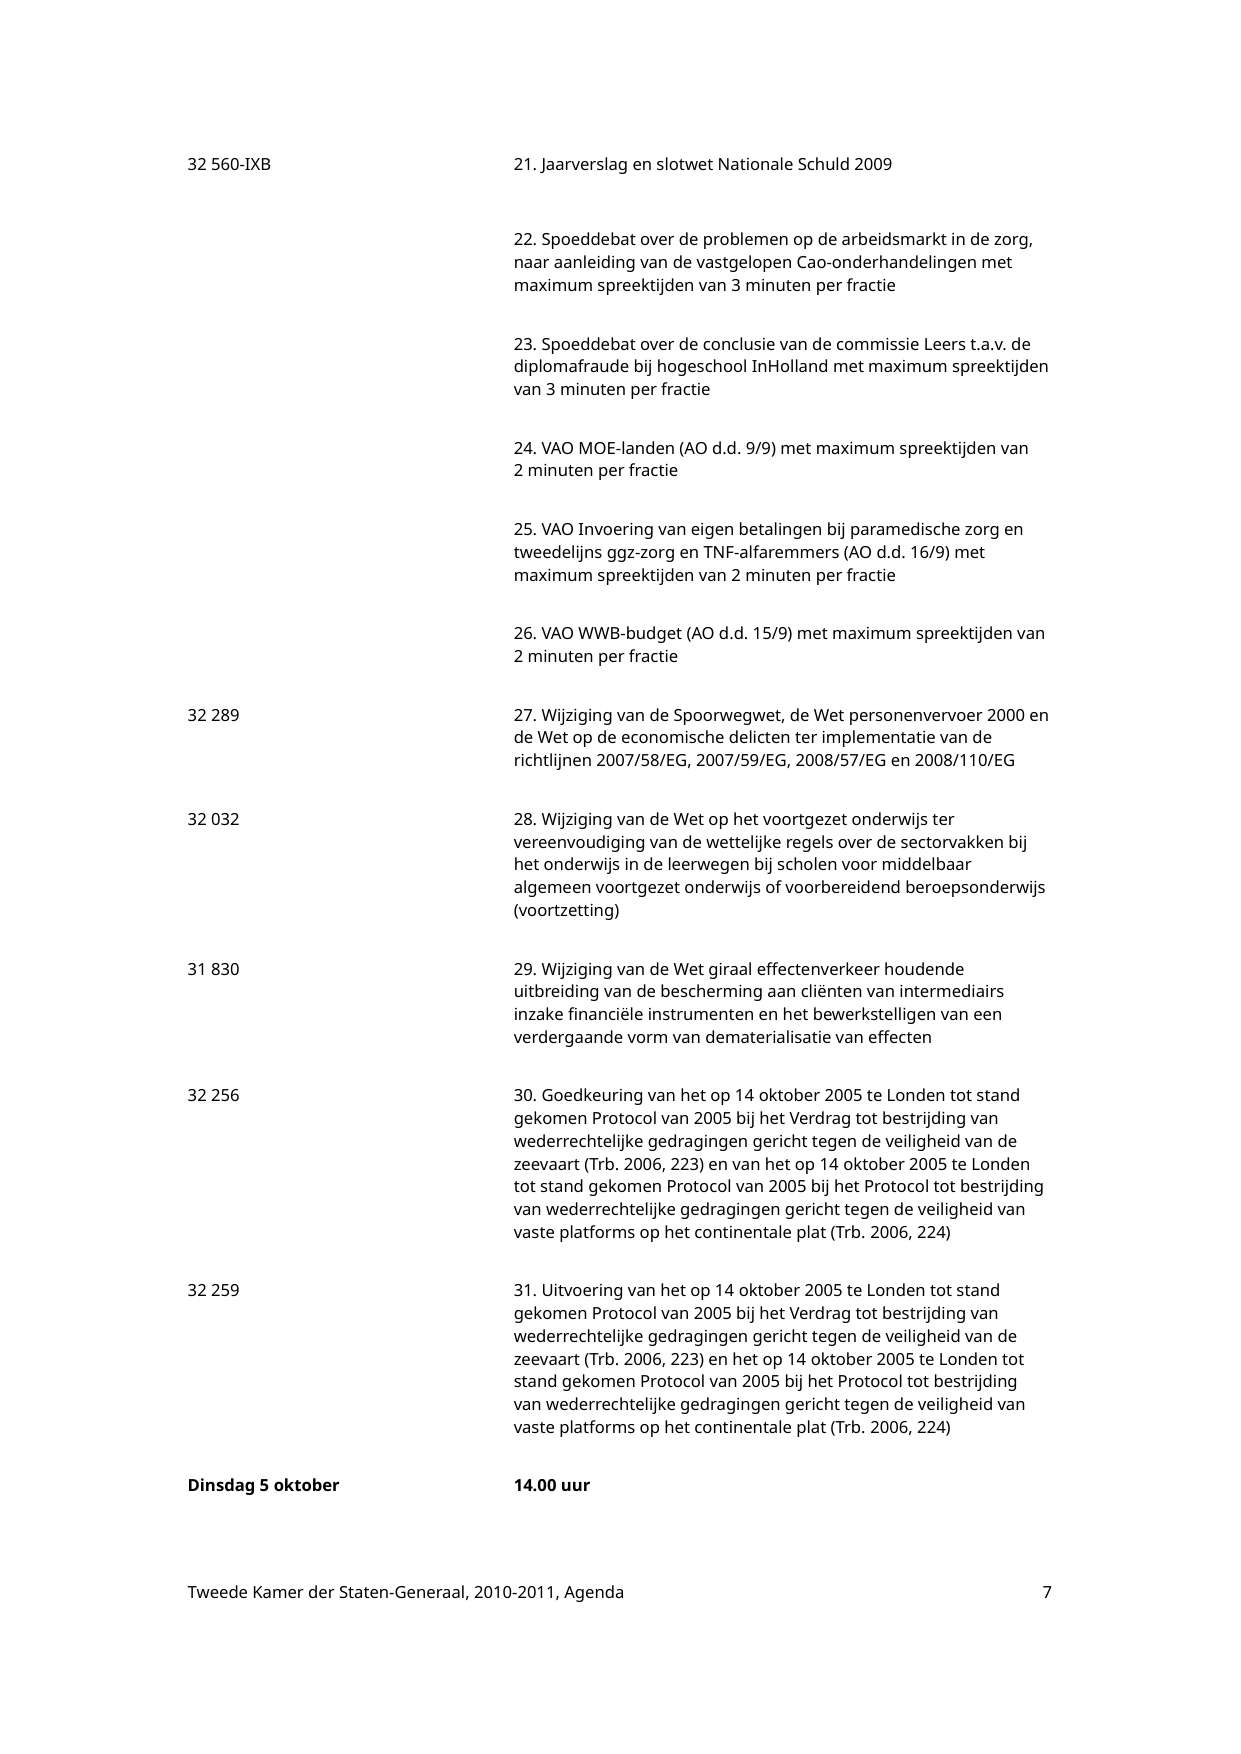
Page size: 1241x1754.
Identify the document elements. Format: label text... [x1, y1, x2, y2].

table_cell [490, 150, 510, 225]
table_cell 32 289 [188, 700, 490, 804]
table_cell [490, 954, 510, 1081]
table_cell 32 560-IXB [188, 150, 490, 225]
table_cell [490, 700, 510, 804]
table_cell [490, 433, 510, 515]
table_cell 26. VAO WWB-budget (AO d.d. 15/9) met maximum spreektijden van 2 minuten per fractie [510, 619, 1053, 700]
table_cell [188, 329, 490, 433]
table_cell [490, 1081, 510, 1276]
table_cell [490, 619, 510, 700]
table_cell 22. Spoeddebat over de problemen op de arbeidsmarkt in de zorg, naar aanleiding van de vastgelopen Cao-onderhandelingen met maximum spreektijden van 3 minuten per fractie [510, 225, 1053, 329]
table_cell [188, 515, 490, 619]
table_header [490, 1471, 510, 1546]
table_cell 32 256 [188, 1081, 490, 1276]
table_header 14.00 uur [510, 1471, 1053, 1546]
table_cell [490, 1276, 510, 1471]
table_cell [188, 433, 490, 515]
table_cell [188, 225, 490, 329]
table_cell 21. Jaarverslag en slotwet Nationale Schuld 2009 [510, 150, 1053, 225]
table_cell 31. Uitvoering van het op 14 oktober 2005 te Londen tot stand gekomen Protocol van 2005 bij het Verdrag tot bestrijding van wederrechtelijke gedragingen gericht tegen de veiligheid van de zeevaart (Trb. 2006, 223) en het op 14 oktober 2005 te Londen tot stand gekomen Protocol van 2005 bij het Protocol tot bestrijding van wederrechtelijke gedragingen gericht tegen de veiligheid van vaste platforms op het continentale plat (Trb. 2006, 224) [510, 1276, 1053, 1471]
table_cell 30. Goedkeuring van het op 14 oktober 2005 te Londen tot stand gekomen Protocol van 2005 bij het Verdrag tot bestrijding van wederrechtelijke gedragingen gericht tegen de veiligheid van de zeevaart (Trb. 2006, 223) en van het op 14 oktober 2005 te Londen tot stand gekomen Protocol van 2005 bij het Protocol tot bestrijding van wederrechtelijke gedragingen gericht tegen de veiligheid van vaste platforms op het continentale plat (Trb. 2006, 224) [510, 1081, 1053, 1276]
table_cell [490, 329, 510, 433]
table_cell 31 830 [188, 954, 490, 1081]
table_cell 25. VAO Invoering van eigen betalingen bij paramedische zorg en tweedelijns ggz-zorg en TNF-alfaremmers (AO d.d. 16/9) met maximum spreektijden van 2 minuten per fractie [510, 515, 1053, 619]
table_cell [490, 515, 510, 619]
table_cell 23. Spoeddebat over de conclusie van de commissie Leers t.a.v. de diplomafraude bij hogeschool InHolland met maximum spreektijden van 3 minuten per fractie [510, 329, 1053, 433]
table_cell 32 032 [188, 805, 490, 954]
table_cell [188, 619, 490, 700]
table_cell 27. Wijziging van de Spoorwegwet, de Wet personenvervoer 2000 en de Wet op de economische delicten ter implementatie van de richtlijnen 2007/58/EG, 2007/59/EG, 2008/57/EG en 2008/110/EG [510, 700, 1053, 804]
table_cell [490, 225, 510, 329]
table_cell 29. Wijziging van de Wet giraal effectenverkeer houdende uitbreiding van de bescherming aan cliënten van intermediairs inzake financiële instrumenten en het bewerkstelligen van een verdergaande vorm van dematerialisatie van effecten [510, 954, 1053, 1081]
table_cell [490, 805, 510, 954]
table_cell 28. Wijziging van de Wet op het voortgezet onderwijs ter vereenvoudiging van de wettelijke regels over de sectorvakken bij het onderwijs in de leerwegen bij scholen voor middelbaar algemeen voortgezet onderwijs of voorbereidend beroepsonderwijs (voortzetting) [510, 805, 1053, 954]
table_cell 24. VAO MOE-landen (AO d.d. 9/9) met maximum spreektijden van 2 minuten per fractie [510, 433, 1053, 515]
table_cell 32 259 [188, 1276, 490, 1471]
table_header Dinsdag 5 oktober [188, 1471, 490, 1546]
